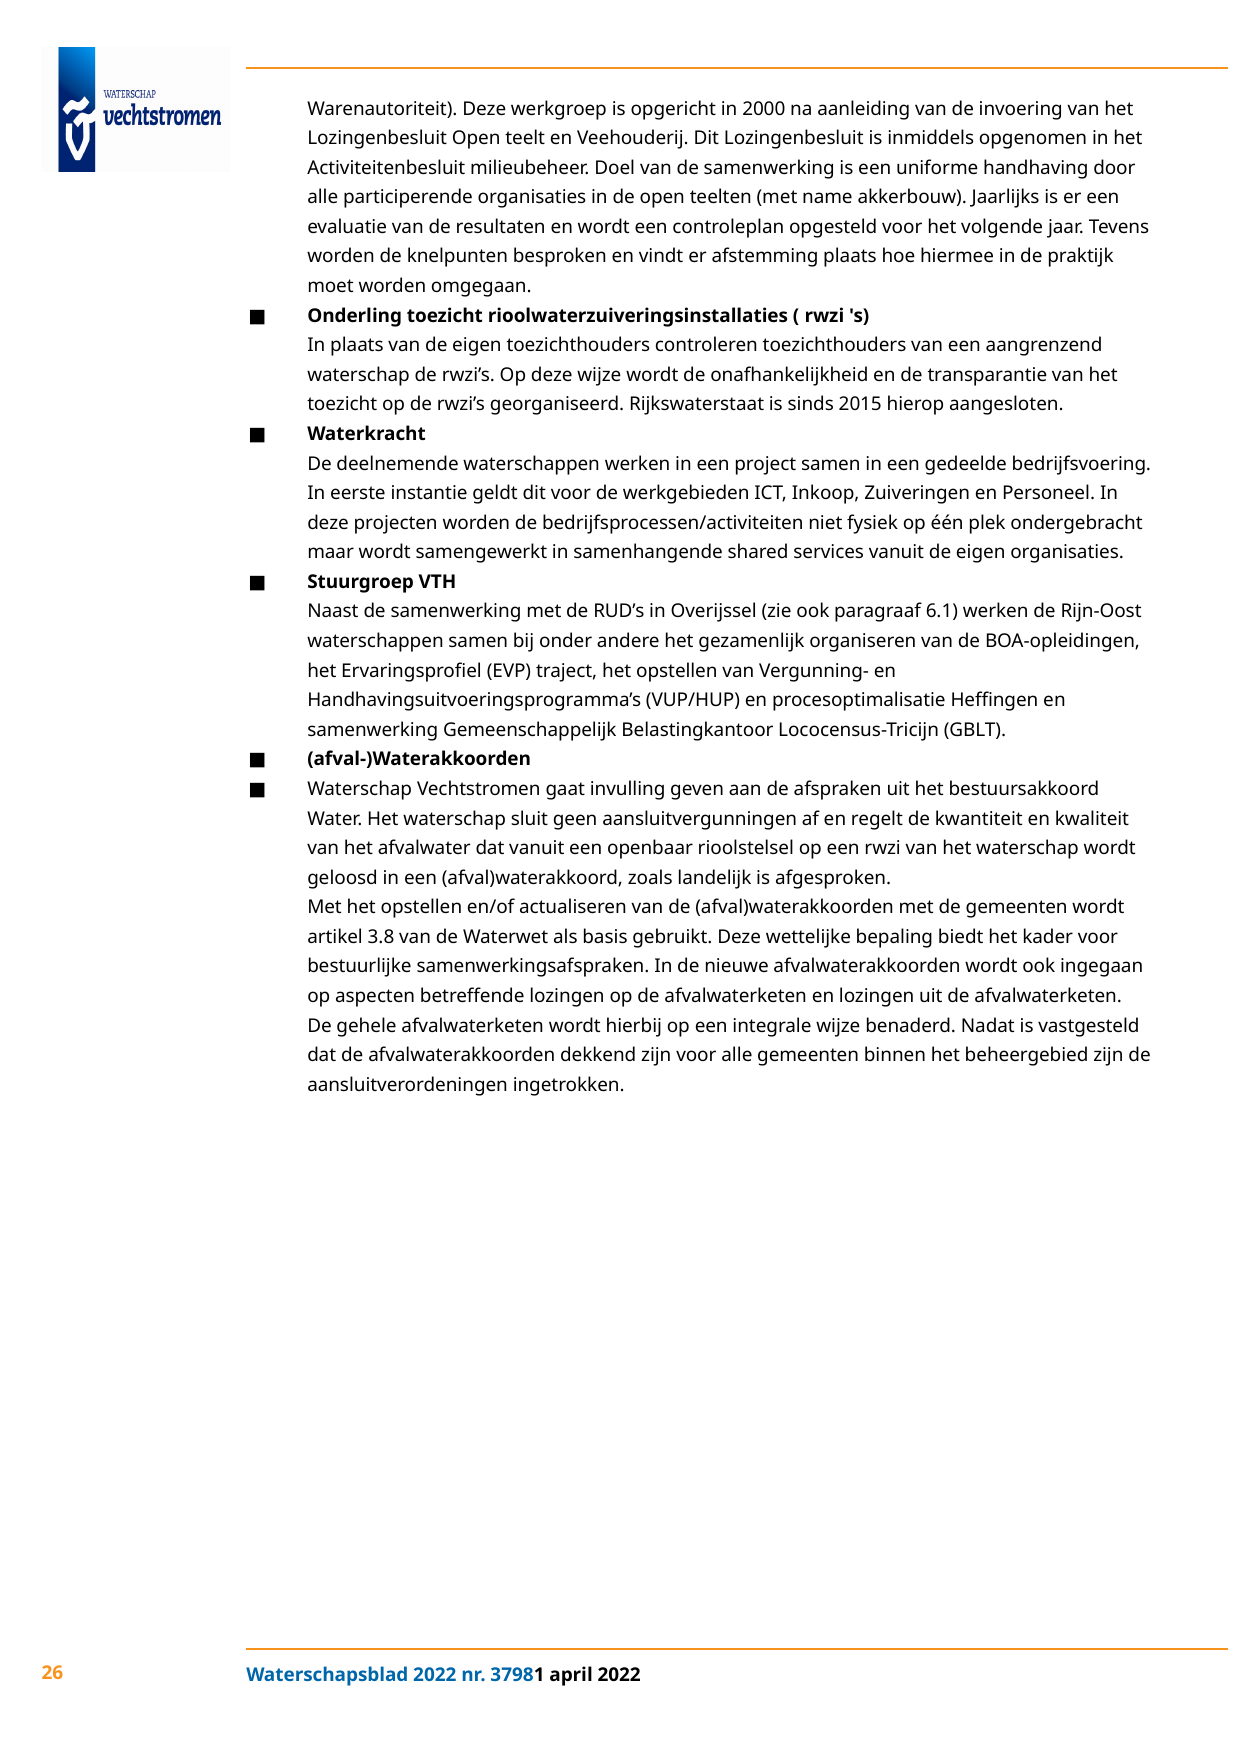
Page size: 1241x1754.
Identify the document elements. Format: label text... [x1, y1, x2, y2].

picture [41, 47, 231, 172]
list Waterkracht [248, 420, 1152, 446]
list Warenautoriteit). Deze werkgroep is opgericht in 2000 na aanleiding van de invoering van het Lozingenbesluit Open teelt en Veehouderij. Dit Lozingenbesluit is inmiddels opgenomen in het Activiteitenbesluit milieubeheer. Doel van de samenwerking is een uniforme handhaving door alle participerende organisaties in de open teelten (met name akkerbouw). Jaarlijks is er een evaluatie van de resultaten en wordt een controleplan opgesteld voor het volgende jaar. Tevens worden de knelpunten besproken en vindt er afstemming plaats hoe hiermee in de praktijk moet worden omgegaan. [248, 95, 1152, 298]
list Met het opstellen en/of actualiseren van de (afval)waterakkoorden met de gemeenten wordt artikel 3.8 van de Waterwet als basis gebruikt. Deze wettelijke bepaling biedt het kader voor bestuurlijke samenwerkingsafspraken. In de nieuwe afvalwaterakkoorden wordt ook ingegaan op aspecten betreffende lozingen op de afvalwaterketen en lozingen uit de afvalwaterketen. De gehele afvalwaterketen wordt hierbij op een integrale wijze benaderd. Nadat is vastgesteld dat de afvalwaterakkoorden dekkend zijn voor alle gemeenten binnen het beheergebied zijn de aansluitverordeningen ingetrokken. [248, 893, 1152, 1097]
list Stuurgroep VTH [248, 568, 1152, 594]
list Onderling toezicht rioolwaterzuiveringsinstallaties ( rwzi 's) [248, 302, 1152, 328]
list (afval-)Waterakkoorden [248, 746, 1152, 771]
list In plaats van de eigen toezichthouders controleren toezichthouders van een aangrenzend waterschap de rwzi’s. Op deze wijze wordt de onafhankelijkheid en de transparantie van het toezicht op de rwzi’s georganiseerd. Rijkswaterstaat is sinds 2015 hierop aangesloten. [248, 331, 1152, 416]
list De deelnemende waterschappen werken in een project samen in een gedeelde bedrijfsvoering. In eerste instantie geldt dit voor de werkgebieden ICT, Inkoop, Zuiveringen en Personeel. In deze projecten worden de bedrijfsprocessen/activiteiten niet fysiek op één plek ondergebracht maar wordt samengewerkt in samenhangende shared services vanuit de eigen organisaties. [248, 450, 1152, 564]
list Naast de samenwerking met de RUD’s in Overijssel (zie ook paragraaf 6.1) werken de Rijn-Oost waterschappen samen bij onder andere het gezamenlijk organiseren van de BOA-opleidingen, het Ervaringsprofiel (EVP) traject, het opstellen van Vergunning- en Handhavingsuitvoeringsprogramma’s (VUP/HUP) en procesoptimalisatie Heffingen en samenwerking Gemeenschappelijk Belastingkantoor Lococensus-Tricijn (GBLT). [248, 598, 1152, 742]
list Waterschap Vechtstromen gaat invulling geven aan de afspraken uit het bestuursakkoord Water. Het waterschap sluit geen aansluitvergunningen af en regelt de kwantiteit en kwaliteit van het afvalwater dat vanuit een openbaar rioolstelsel op een rwzi van het waterschap wordt geloosd in een (afval)waterakkoord, zoals landelijk is afgesproken. [248, 775, 1152, 890]
